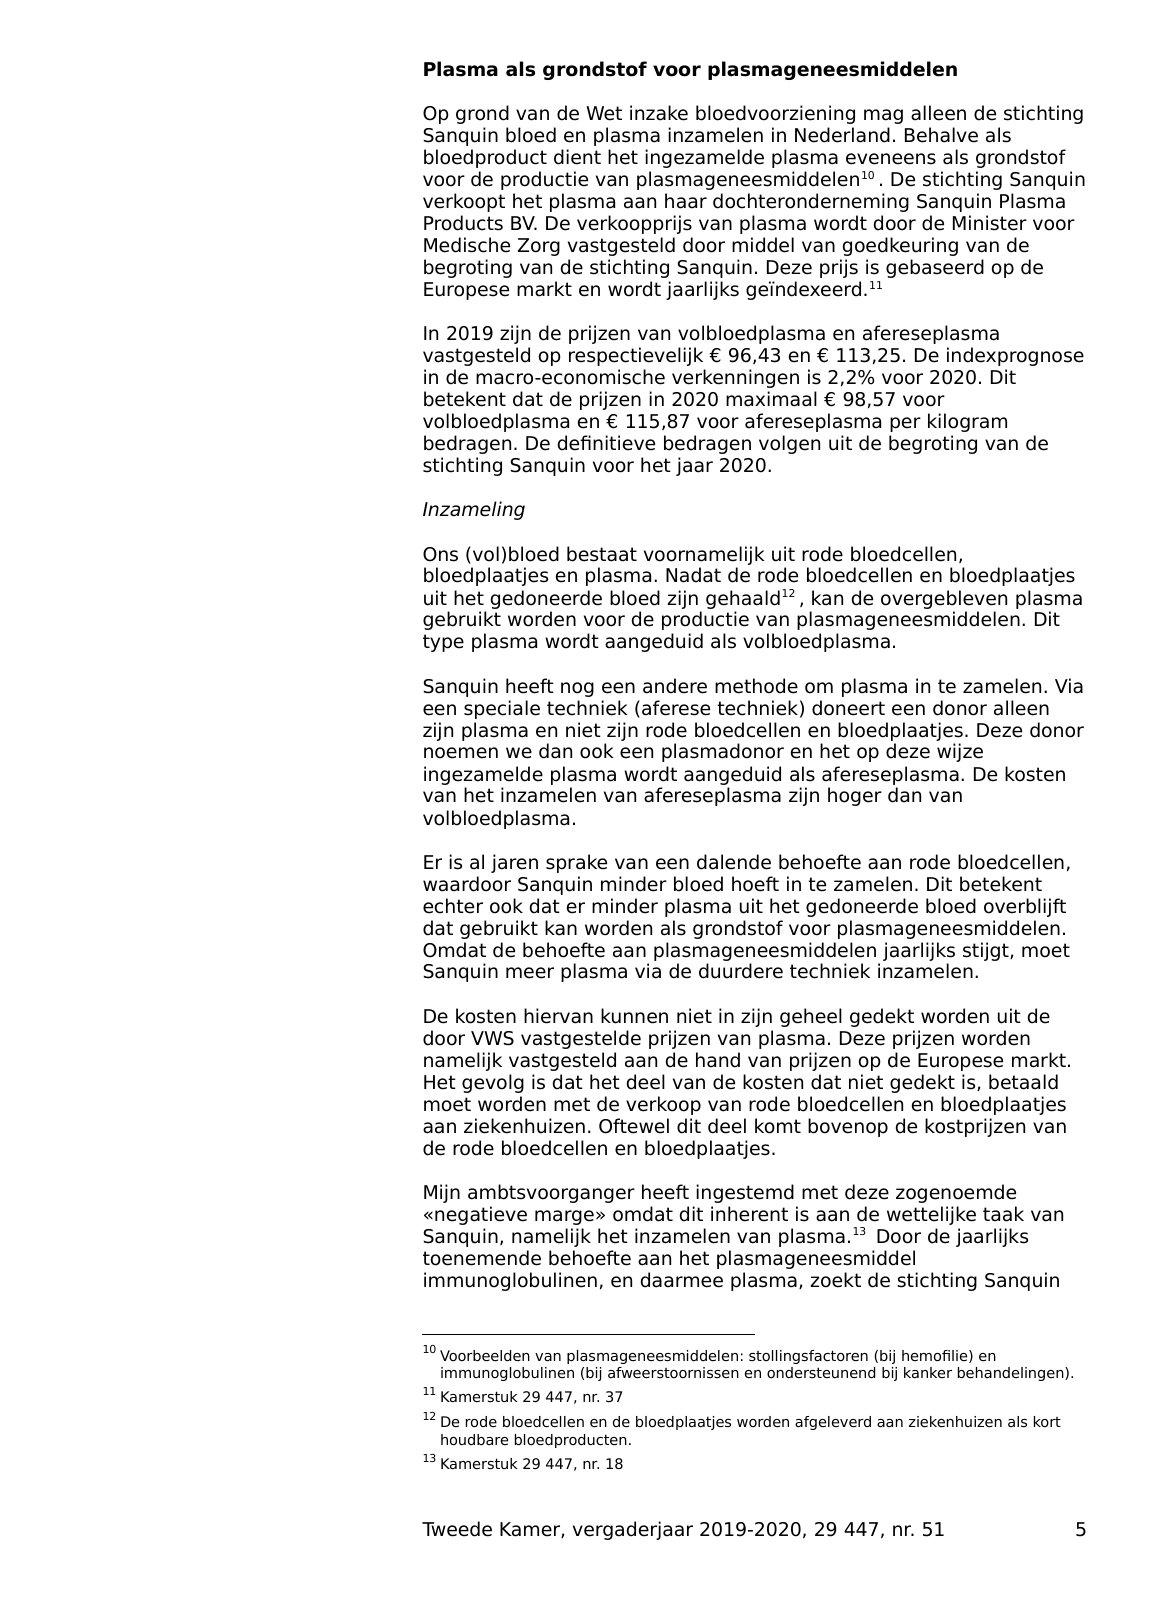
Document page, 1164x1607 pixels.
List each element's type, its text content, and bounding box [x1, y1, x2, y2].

text Sanquin heeft nog een andere methode om plasma in te zamelen. Via een speciale techniek (aferese techniek) doneert een donor alleen zijn plasma en niet zijn rode bloedcellen en bloedplaatjes. Deze donor noemen we dan ook een plasmadonor en het op deze wijze ingezamelde plasma wordt aangeduid als afereseplasma. De kosten van het inzamelen van afereseplasma zijn hoger dan van volbloedplasma. [422, 676, 1087, 829]
text Op grond van de Wet inzake bloedvoorziening mag alleen de stichting Sanquin bloed en plasma inzamelen in Nederland. Behalve als bloedproduct dient het ingezamelde plasma eveneens als grondstof voor de productie van plasmageneesmiddelen. De stichting Sanquin verkoopt het plasma aan haar dochteronderneming Sanquin Plasma Products BV. De verkoopprijs van plasma wordt door de Minister voor Medische Zorg vastgesteld door middel van goedkeuring van de begroting van de stichting Sanquin. Deze prijs is gebaseerd op de Europese markt en wordt jaarlijks geïndexeerd. [422, 103, 1087, 301]
text De kosten hiervan kunnen niet in zijn geheel gedekt worden uit de door VWS vastgestelde prijzen van plasma. Deze prijzen worden namelijk vastgesteld aan de hand van prijzen op de Europese markt. Het gevolg is dat het deel van de kosten dat niet gedekt is, betaald moet worden met de verkoop van rode bloedcellen en bloedplaatjes aan ziekenhuizen. Oftewel dit deel komt bovenop de kostprijzen van de rode bloedcellen en bloedplaatjes. [422, 1006, 1087, 1159]
text In 2019 zijn de prijzen van volbloedplasma en afereseplasma vastgesteld op respectievelijk € 96,43 en € 113,25. De indexprognose in de macro-economische verkenningen is 2,2% voor 2020. Dit betekent dat de prijzen in 2020 maximaal € 98,57 voor volbloedplasma en € 115,87 voor afereseplasma per kilogram bedragen. De definitieve bedragen volgen uit de begroting van de stichting Sanquin voor het jaar 2020. [422, 323, 1087, 477]
text Mijn ambtsvoorganger heeft ingestemd met deze zogenoemde «negatieve marge» omdat dit inherent is aan de wettelijke taak van Sanquin, namelijk het inzamelen van plasma. Door de jaarlijks toenemende behoefte aan het plasmageneesmiddel immunoglobulinen, en daarmee plasma, zoekt de stichting Sanquin [422, 1182, 1087, 1292]
text De rode bloedcellen en de bloedplaatjes worden afgeleverd aan ziekenhuizen als kort houdbare bloedproducten. [422, 1410, 1087, 1449]
text Voorbeelden van plasmageneesmiddelen: stollingsfactoren (bij hemofilie) en immunoglobulinen (bij afweerstoornissen en ondersteunend bij kanker behandelingen). [422, 1343, 1087, 1382]
text Ons (vol)bloed bestaat voornamelijk uit rode bloedcellen, bloedplaatjes en plasma. Nadat de rode bloedcellen en bloedplaatjes uit het gedoneerde bloed zijn gehaald, kan de overgebleven plasma gebruikt worden voor de productie van plasmageneesmiddelen. Dit type plasma wordt aangeduid als volbloedplasma. [422, 543, 1087, 653]
text Kamerstuk 29 447, nr. 37 [422, 1385, 1087, 1407]
subtitle Inzameling [422, 499, 1087, 521]
subtitle Plasma als grondstof voor plasmageneesmiddelen [422, 59, 1087, 81]
text Er is al jaren sprake van een dalende behoefte aan rode bloedcellen, waardoor Sanquin minder bloed hoeft in te zamelen. Dit betekent echter ook dat er minder plasma uit het gedoneerde bloed overblijft dat gebruikt kan worden als grondstof voor plasmageneesmiddelen. Omdat de behoefte aan plasmageneesmiddelen jaarlijks stijgt, moet Sanquin meer plasma via de duurdere techniek inzamelen. [422, 852, 1087, 983]
text Kamerstuk 29 447, nr. 18 [422, 1452, 1087, 1474]
